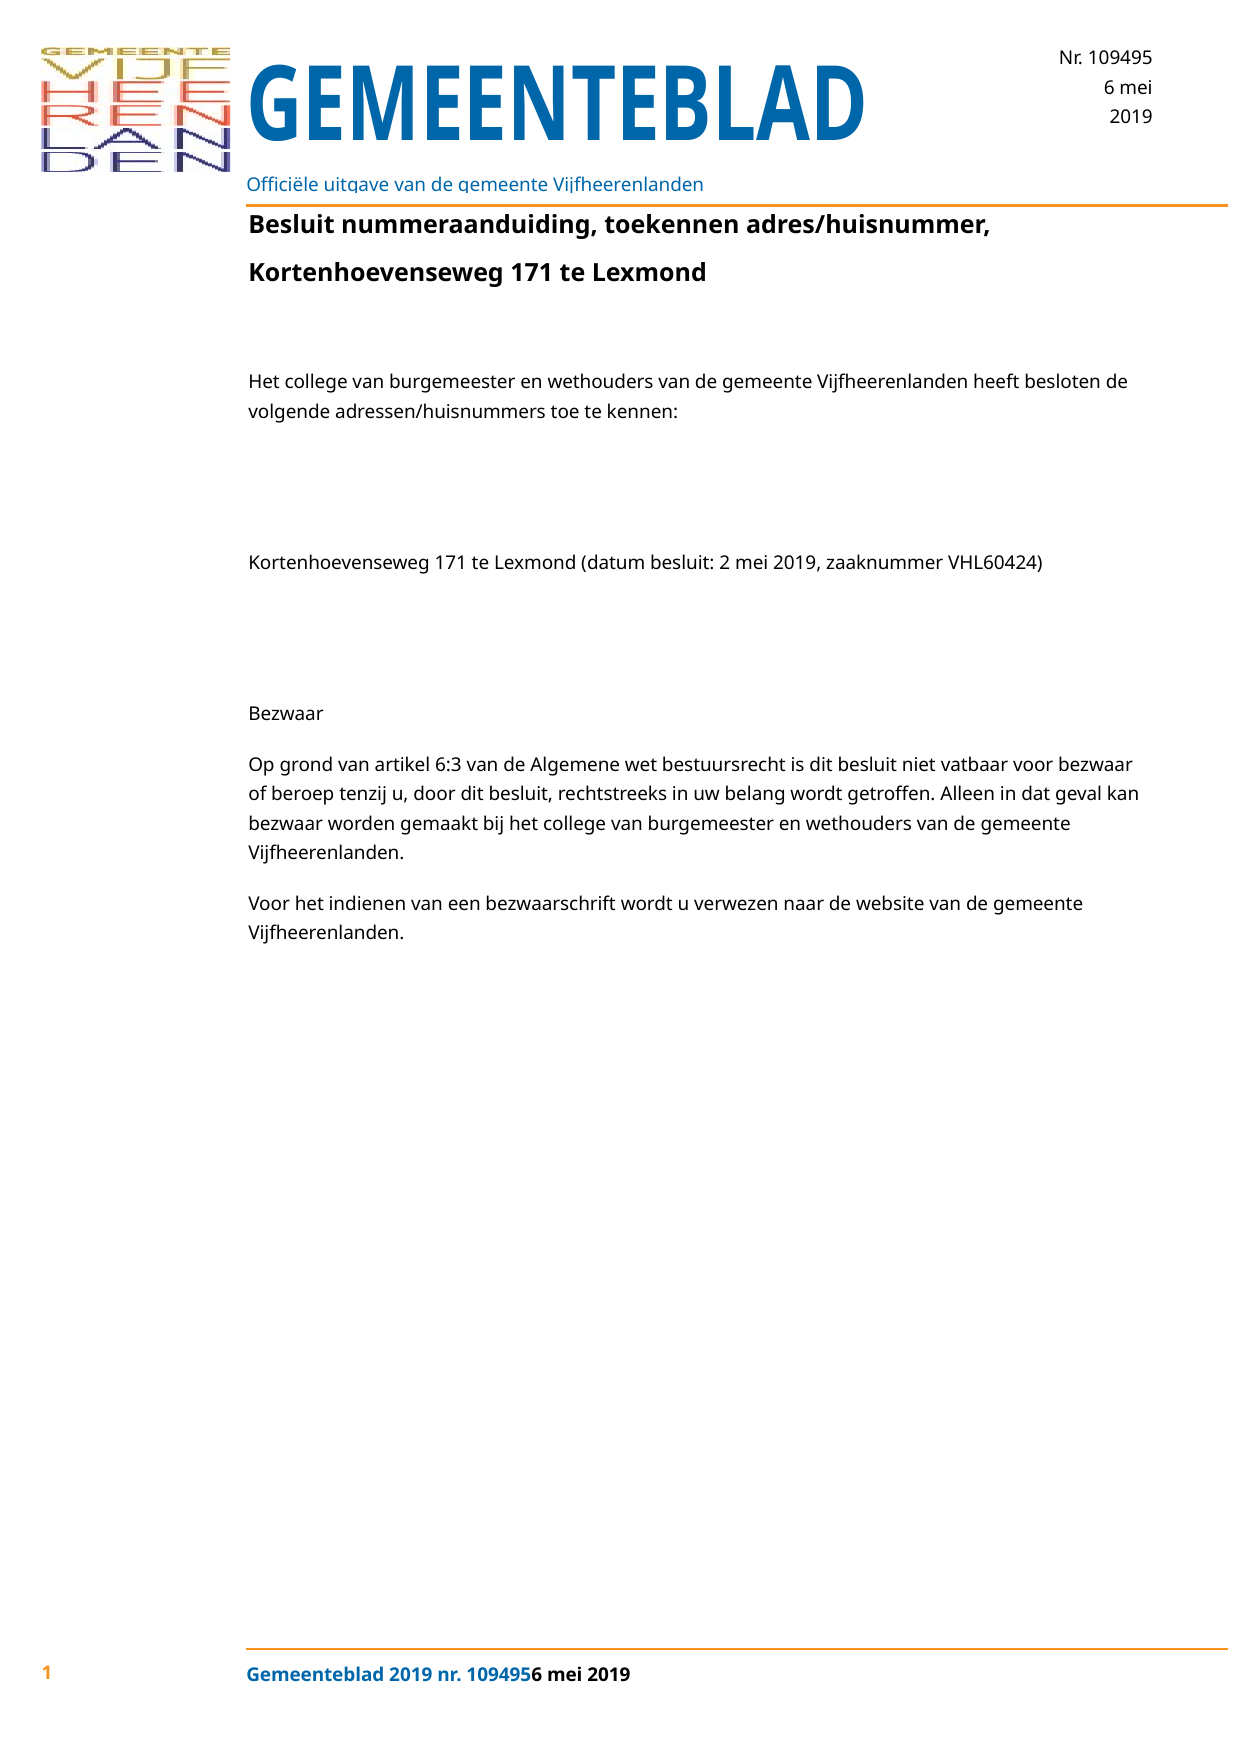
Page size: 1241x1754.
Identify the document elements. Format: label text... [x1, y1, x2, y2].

text Op grond van artikel 6:3 van de Algemene wet bestuursrecht is dit besluit niet vatbaar voor bezwaar of beroep tenzij u, door dit besluit, rechtstreeks in uw belang wordt getroffen. Alleen in dat geval kan bezwaar worden gemaakt bij het college van burgemeester en wethouders van de gemeente Vijfheerenlanden. [248, 751, 1152, 865]
picture [41, 47, 231, 172]
text Voor het indienen van een bezwaarschrift wordt u verwezen naar de website van de gemeente Vijfheerenlanden. [248, 890, 1152, 945]
text Kortenhoevenseweg 171 te Lexmond (datum besluit: 2 mei 2019, zaaknummer VHL60424) [248, 549, 1152, 575]
text Besluit nummeraanduiding, toekennen adres/huisnummer, Kortenhoevenseweg 171 te Lexmond [248, 207, 1152, 288]
text Het college van burgemeester en wethouders van de gemeente Vijfheerenlanden heeft besloten de volgende adressen/huisnummers toe te kennen: [248, 368, 1152, 424]
text Bezwaar [248, 700, 1152, 726]
